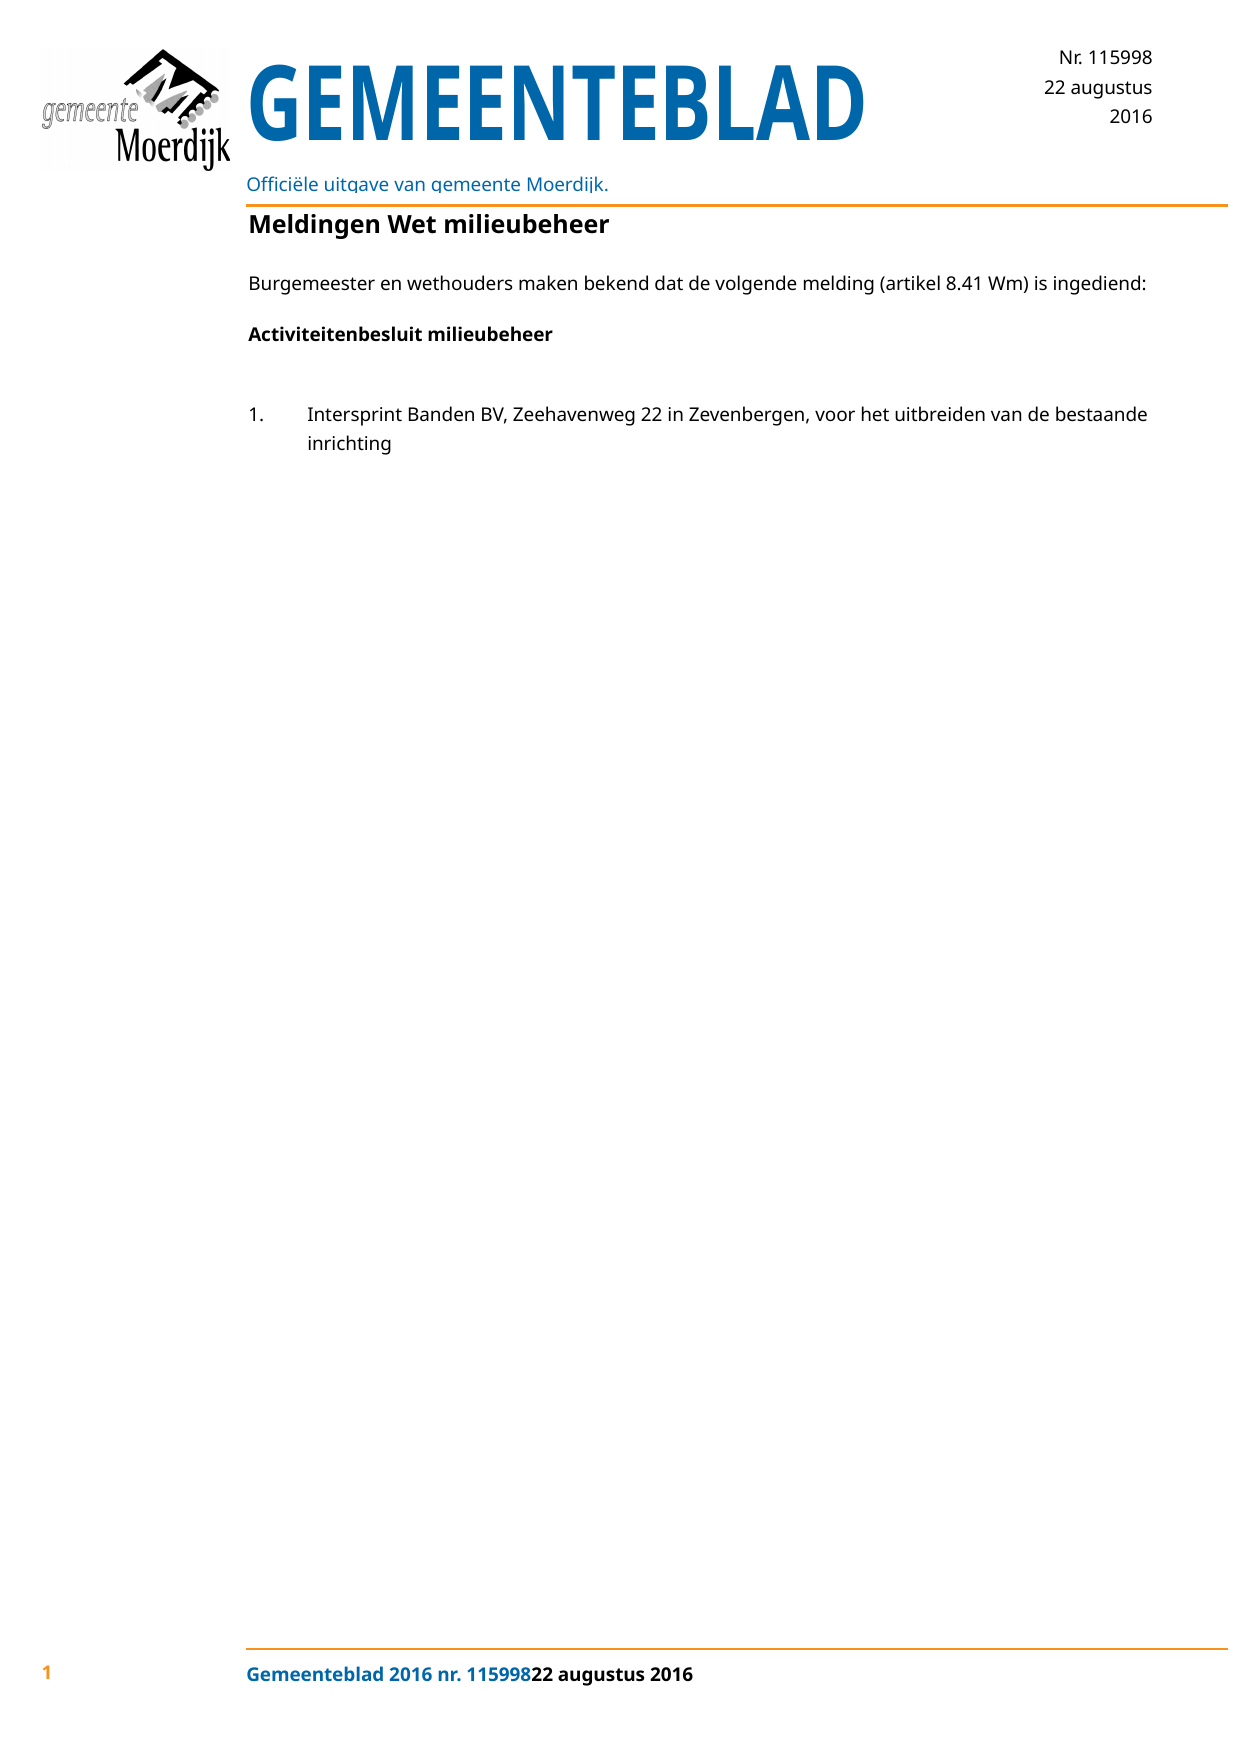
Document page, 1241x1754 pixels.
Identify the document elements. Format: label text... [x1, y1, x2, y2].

picture [41, 47, 231, 172]
text Meldingen Wet milieubeheer [248, 207, 1152, 241]
text Burgemeester en wethouders maken bekend dat de volgende melding (artikel 8.41 Wm) is ingediend: [248, 270, 1152, 296]
list Intersprint Banden BV, Zeehavenweg 22 in Zevenbergen, voor het uitbreiden van de bestaande inrichting [248, 401, 1152, 456]
text Activiteitenbesluit milieubeheer [248, 321, 1152, 346]
